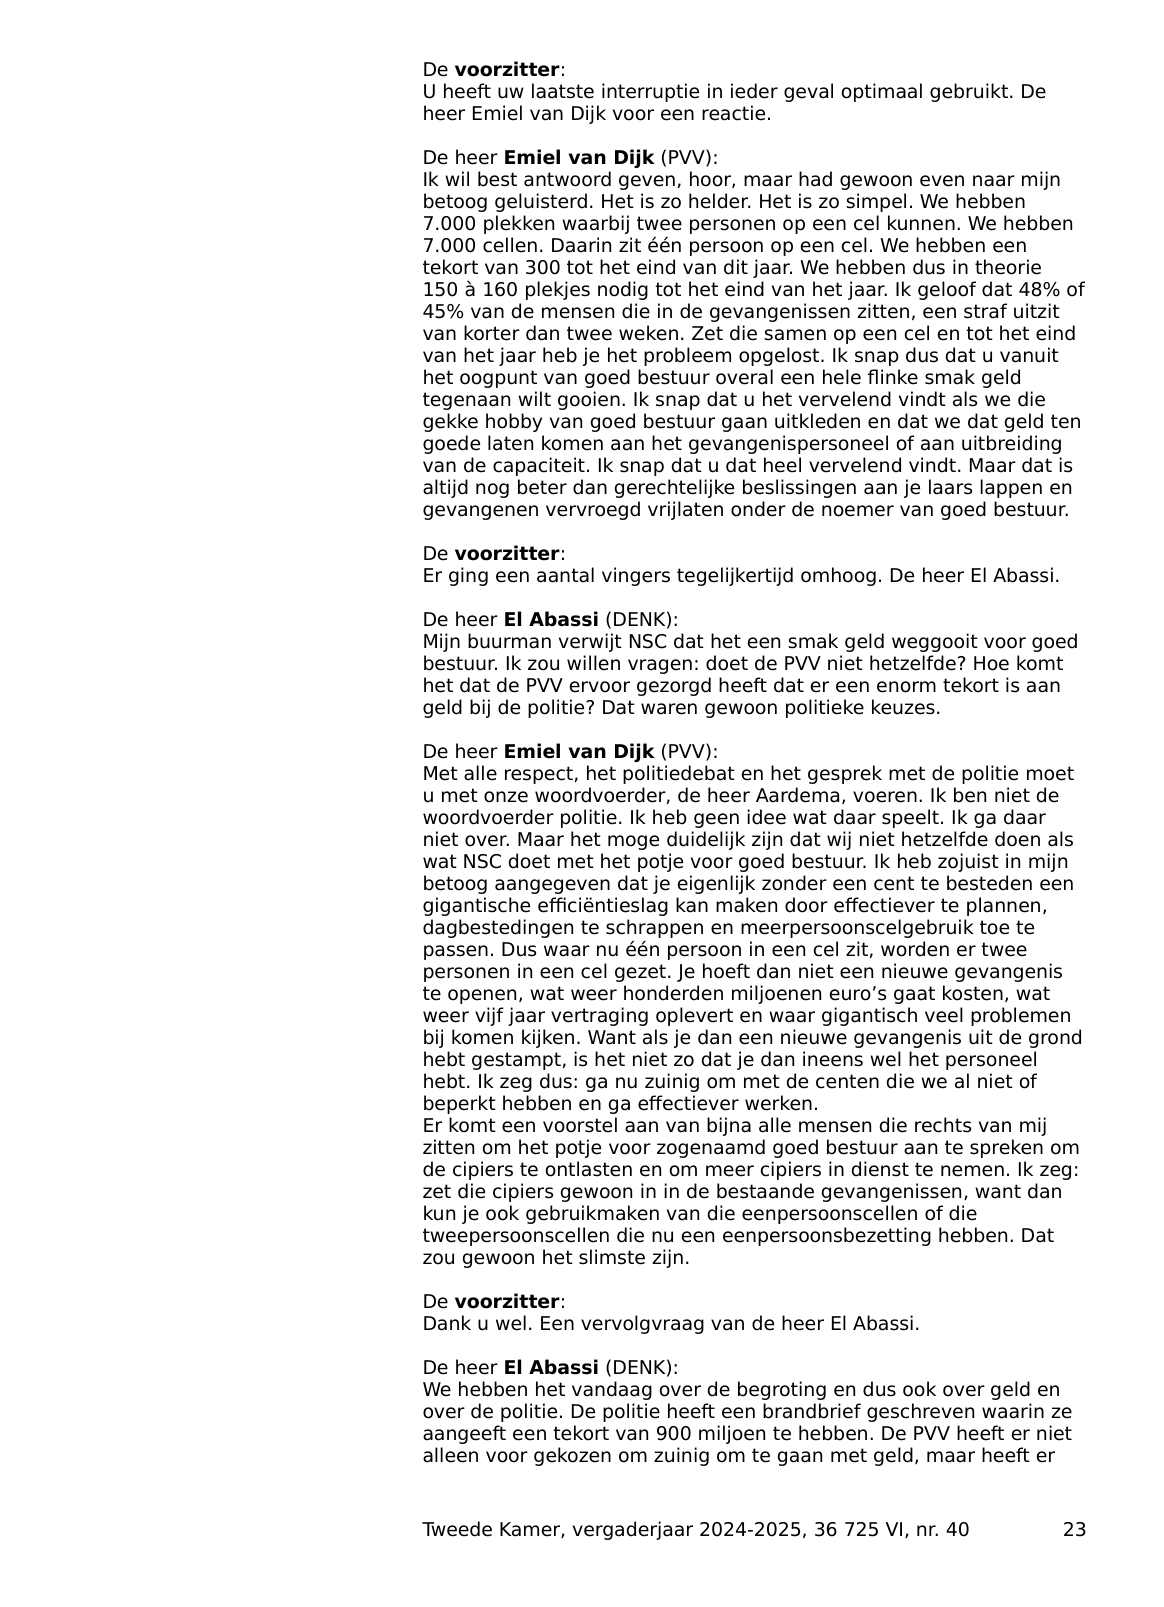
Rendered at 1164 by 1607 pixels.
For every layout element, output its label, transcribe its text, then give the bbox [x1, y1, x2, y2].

text Er komt een voorstel aan van bijna alle mensen die rechts van mij zitten om het potje voor zogenaamd goed bestuur aan te spreken om de cipiers te ontlasten en om meer cipiers in dienst te nemen. Ik zeg: zet die cipiers gewoon in in de bestaande gevangenissen, want dan kun je ook gebruikmaken van die eenpersoonscellen of die tweepersoonscellen die nu een eenpersoonsbezetting hebben. Dat zou gewoon het slimste zijn. [422, 1115, 1087, 1269]
text De heer El Abassi (DENK): [422, 609, 1087, 631]
text Mijn buurman verwijt NSC dat het een smak geld weggooit voor goed bestuur. Ik zou willen vragen: doet de PVV niet hetzelfde? Hoe komt het dat de PVV ervoor gezorgd heeft dat er een enorm tekort is aan geld bij de politie? Dat waren gewoon politieke keuzes. [422, 631, 1087, 719]
text Dank u wel. Een vervolgvraag van de heer El Abassi. [422, 1313, 1087, 1335]
text De voorzitter: [422, 59, 1087, 81]
text De heer Emiel van Dijk (PVV): [422, 147, 1087, 169]
text De voorzitter: [422, 543, 1087, 565]
text Er ging een aantal vingers tegelijkertijd omhoog. De heer El Abassi. [422, 565, 1087, 587]
text De heer El Abassi (DENK): [422, 1357, 1087, 1379]
text U heeft uw laatste interruptie in ieder geval optimaal gebruikt. De heer Emiel van Dijk voor een reactie. [422, 81, 1087, 125]
text We hebben het vandaag over de begroting en dus ook over geld en over de politie. De politie heeft een brandbrief geschreven waarin ze aangeeft een tekort van 900 miljoen te hebben. De PVV heeft er niet alleen voor gekozen om zuinig om te gaan met geld, maar heeft er [422, 1379, 1087, 1467]
text De voorzitter: [422, 1291, 1087, 1313]
text Met alle respect, het politiedebat en het gesprek met de politie moet u met onze woordvoerder, de heer Aardema, voeren. Ik ben niet de woordvoerder politie. Ik heb geen idee wat daar speelt. Ik ga daar niet over. Maar het moge duidelijk zijn dat wij niet hetzelfde doen als wat NSC doet met het potje voor goed bestuur. Ik heb zojuist in mijn betoog aangegeven dat je eigenlijk zonder een cent te besteden een gigantische efficiëntieslag kan maken door effectiever te plannen, dagbestedingen te schrappen en meerpersoonscelgebruik toe te passen. Dus waar nu één persoon in een cel zit, worden er twee personen in een cel gezet. Je hoeft dan niet een nieuwe gevangenis te openen, wat weer honderden miljoenen euro’s gaat kosten, wat weer vijf jaar vertraging oplevert en waar gigantisch veel problemen bij komen kijken. Want als je dan een nieuwe gevangenis uit de grond hebt gestampt, is het niet zo dat je dan ineens wel het personeel hebt. Ik zeg dus: ga nu zuinig om met de centen die we al niet of beperkt hebben en ga effectiever werken. [422, 763, 1087, 1115]
text De heer Emiel van Dijk (PVV): [422, 741, 1087, 763]
text Ik wil best antwoord geven, hoor, maar had gewoon even naar mijn betoog geluisterd. Het is zo helder. Het is zo simpel. We hebben 7.000 plekken waarbij twee personen op een cel kunnen. We hebben 7.000 cellen. Daarin zit één persoon op een cel. We hebben een tekort van 300 tot het eind van dit jaar. We hebben dus in theorie 150 à 160 plekjes nodig tot het eind van het jaar. Ik geloof dat 48% of 45% van de mensen die in de gevangenissen zitten, een straf uitzit van korter dan twee weken. Zet die samen op een cel en tot het eind van het jaar heb je het probleem opgelost. Ik snap dus dat u vanuit het oogpunt van goed bestuur overal een hele flinke smak geld tegenaan wilt gooien. Ik snap dat u het vervelend vindt als we die gekke hobby van goed bestuur gaan uitkleden en dat we dat geld ten goede laten komen aan het gevangenispersoneel of aan uitbreiding van de capaciteit. Ik snap dat u dat heel vervelend vindt. Maar dat is altijd nog beter dan gerechtelijke beslissingen aan je laars lappen en gevangenen vervroegd vrijlaten onder de noemer van goed bestuur. [422, 169, 1087, 521]
